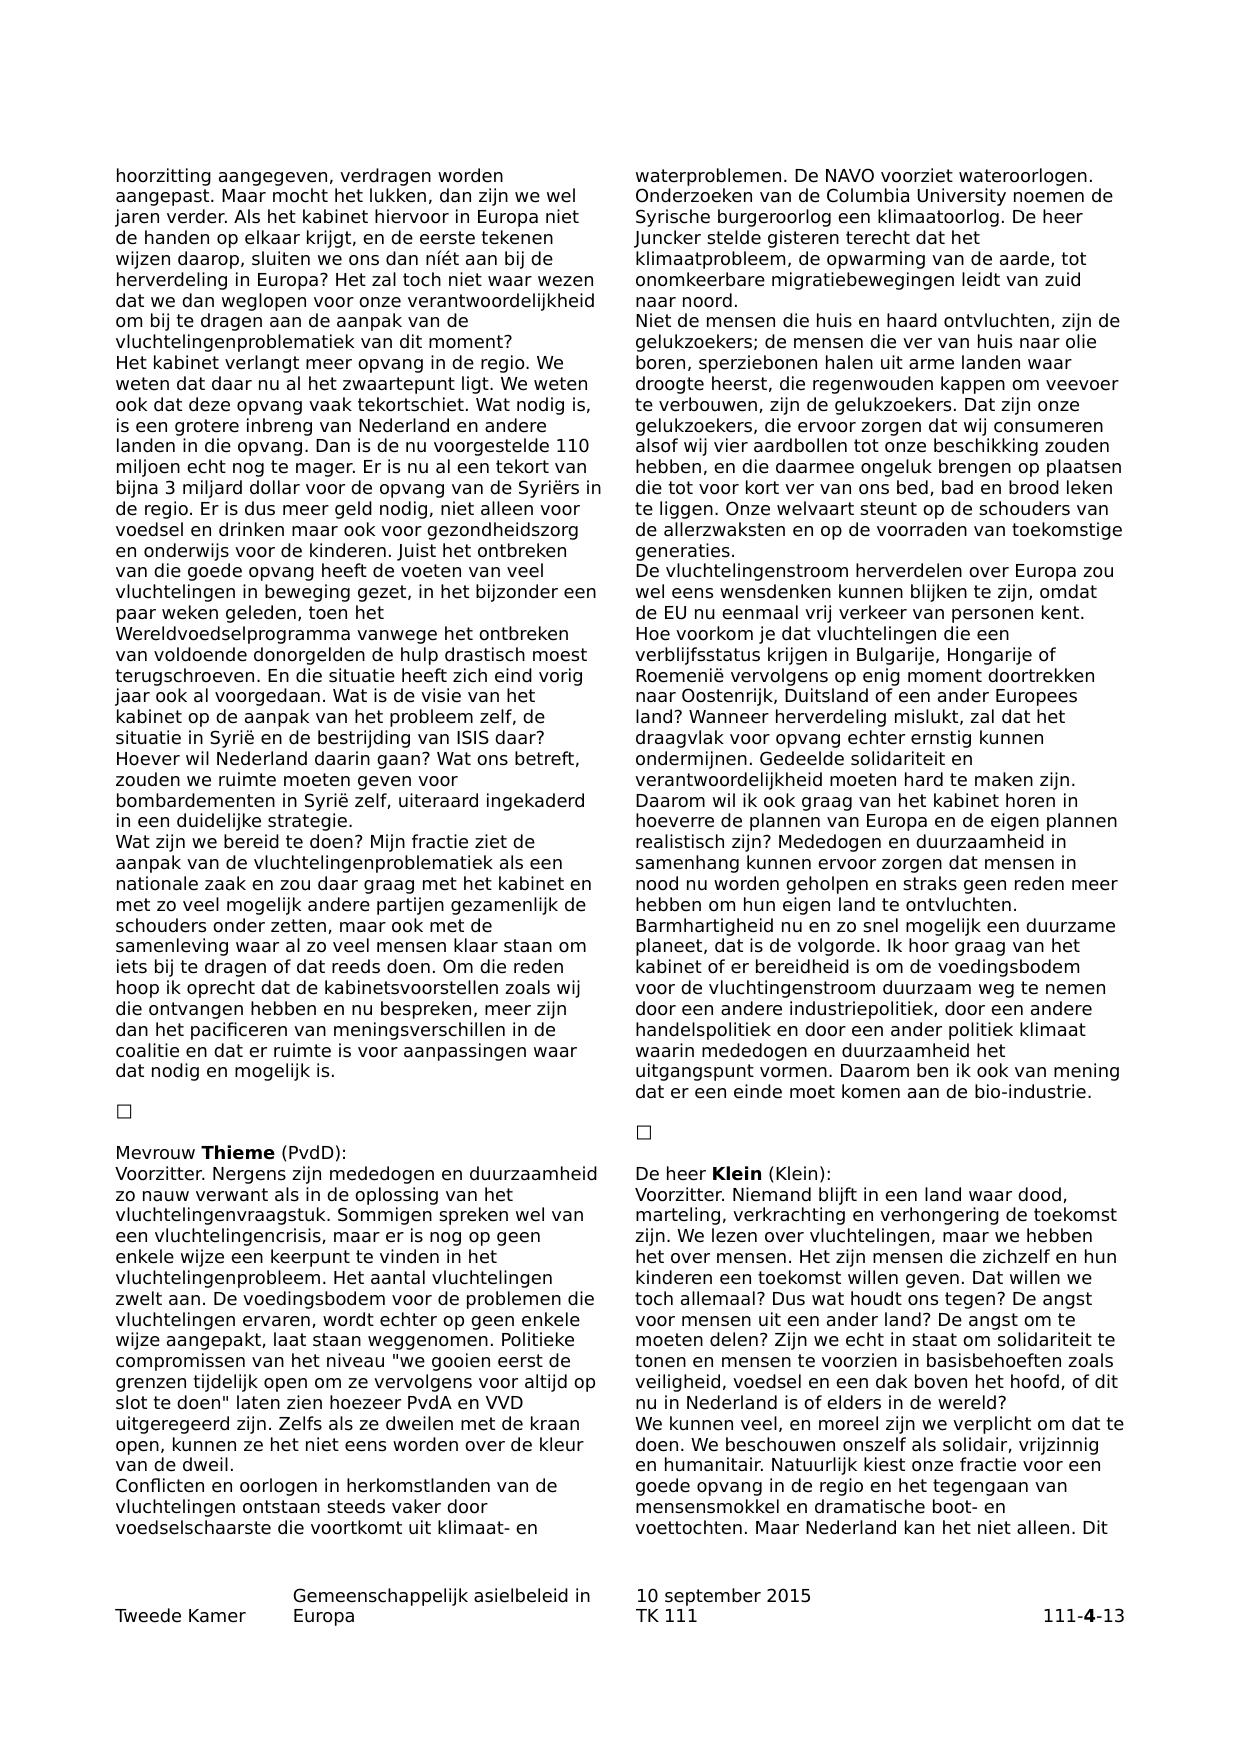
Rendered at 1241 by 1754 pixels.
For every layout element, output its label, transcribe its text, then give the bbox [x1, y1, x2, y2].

text ⬜ [635, 1123, 1125, 1143]
text ⬜ [115, 1102, 605, 1123]
text waterproblemen. De NAVO voorziet wateroorlogen. Onderzoeken van de Columbia University noemen de Syrische burgeroorlog een klimaatoorlog. De heer Juncker stelde gisteren terecht dat het klimaatprobleem, de opwarming van de aarde, tot onomkeerbare migratiebewegingen leidt van zuid naar noord. [635, 165, 1125, 311]
text De heer Klein (Klein): [635, 1163, 1125, 1184]
text hoorzitting aangegeven, verdragen worden aangepast. Maar mocht het lukken, dan zijn we wel jaren verder. Als het kabinet hiervoor in Europa niet de handen op elkaar krijgt, en de eerste tekenen wijzen daarop, sluiten we ons dan níét aan bij de herverdeling in Europa? Het zal toch niet waar wezen dat we dan weglopen voor onze verantwoordelijkheid om bij te dragen aan de aanpak van de vluchtelingenproblematiek van dit moment? [115, 165, 605, 353]
text We kunnen veel, en moreel zijn we verplicht om dat te doen. We beschouwen onszelf als solidair, vrijzinnig en humanitair. Natuurlijk kiest onze fractie voor een goede opvang in de regio en het tegengaan van mensensmokkel en dramatische boot- en voettochten. Maar Nederland kan het niet alleen. Dit [635, 1413, 1125, 1538]
text Voorzitter. Niemand blijft in een land waar dood, marteling, verkrachting en verhongering de toekomst zijn. We lezen over vluchtelingen, maar we hebben het over mensen. Het zijn mensen die zichzelf en hun kinderen een toekomst willen geven. Dat willen we toch allemaal? Dus wat houdt ons tegen? De angst voor mensen uit een ander land? De angst om te moeten delen? Zijn we echt in staat om solidariteit te tonen en mensen te voorzien in basisbehoeften zoals veiligheid, voedsel en een dak boven het hoofd, of dit nu in Nederland is of elders in de wereld? [635, 1184, 1125, 1413]
text Mevrouw Thieme (PvdD): [115, 1143, 605, 1163]
text Wat zijn we bereid te doen? Mijn fractie ziet de aanpak van de vluchtelingenproblematiek als een nationale zaak en zou daar graag met het kabinet en met zo veel mogelijk andere partijen gezamenlijk de schouders onder zetten, maar ook met de samenleving waar al zo veel mensen klaar staan om iets bij te dragen of dat reeds doen. Om die reden hoop ik oprecht dat de kabinetsvoorstellen zoals wij die ontvangen hebben en nu bespreken, meer zijn dan het pacificeren van meningsverschillen in de coalitie en dat er ruimte is voor aanpassingen waar dat nodig en mogelijk is. [115, 832, 605, 1082]
text Het kabinet verlangt meer opvang in de regio. We weten dat daar nu al het zwaartepunt ligt. We weten ook dat deze opvang vaak tekortschiet. Wat nodig is, is een grotere inbreng van Nederland en andere landen in die opvang. Dan is de nu voorgestelde 110 miljoen echt nog te mager. Er is nu al een tekort van bijna 3 miljard dollar voor de opvang van de Syriërs in de regio. Er is dus meer geld nodig, niet alleen voor voedsel en drinken maar ook voor gezondheidszorg en onderwijs voor de kinderen. Juist het ontbreken van die goede opvang heeft de voeten van veel vluchtelingen in beweging gezet, in het bijzonder een paar weken geleden, toen het Wereldvoedselprogramma vanwege het ontbreken van voldoende donorgelden de hulp drastisch moest terugschroeven. En die situatie heeft zich eind vorig jaar ook al voorgedaan. Wat is de visie van het kabinet op de aanpak van het probleem zelf, de situatie in Syrië en de bestrijding van ISIS daar? Hoever wil Nederland daarin gaan? Wat ons betreft, zouden we ruimte moeten geven voor bombardementen in Syrië zelf, uiteraard ingekaderd in een duidelijke strategie. [115, 353, 605, 832]
text Conflicten en oorlogen in herkomstlanden van de vluchtelingen ontstaan steeds vaker door voedselschaarste die voortkomt uit klimaat- en [115, 1476, 605, 1538]
text Niet de mensen die huis en haard ontvluchten, zijn de gelukzoekers; de mensen die ver van huis naar olie boren, sperziebonen halen uit arme landen waar droogte heerst, die regenwouden kappen om veevoer te verbouwen, zijn de gelukzoekers. Dat zijn onze gelukzoekers, die ervoor zorgen dat wij consumeren alsof wij vier aardbollen tot onze beschikking zouden hebben, en die daarmee ongeluk brengen op plaatsen die tot voor kort ver van ons bed, bad en brood leken te liggen. Onze welvaart steunt op de schouders van de allerzwaksten en op de voorraden van toekomstige generaties. [635, 311, 1125, 561]
text Voorzitter. Nergens zijn mededogen en duurzaamheid zo nauw verwant als in de oplossing van het vluchtelingenvraagstuk. Sommigen spreken wel van een vluchtelingencrisis, maar er is nog op geen enkele wijze een keerpunt te vinden in het vluchtelingenprobleem. Het aantal vluchtelingen zwelt aan. De voedingsbodem voor de problemen die vluchtelingen ervaren, wordt echter op geen enkele wijze aangepakt, laat staan weggenomen. Politieke compromissen van het niveau "we gooien eerst de grenzen tijdelijk open om ze vervolgens voor altijd op slot te doen" laten zien hoezeer PvdA en VVD uitgeregeerd zijn. Zelfs als ze dweilen met de kraan open, kunnen ze het niet eens worden over de kleur van de dweil. [115, 1163, 605, 1476]
text De vluchtelingenstroom herverdelen over Europa zou wel eens wensdenken kunnen blijken te zijn, omdat de EU nu eenmaal vrij verkeer van personen kent. Hoe voorkom je dat vluchtelingen die een verblijfsstatus krijgen in Bulgarije, Hongarije of Roemenië vervolgens op enig moment doortrekken naar Oostenrijk, Duitsland of een ander Europees land? Wanneer herverdeling mislukt, zal dat het draagvlak voor opvang echter ernstig kunnen ondermijnen. Gedeelde solidariteit en verantwoordelijkheid moeten hard te maken zijn. Daarom wil ik ook graag van het kabinet horen in hoeverre de plannen van Europa en de eigen plannen realistisch zijn? Mededogen en duurzaamheid in samenhang kunnen ervoor zorgen dat mensen in nood nu worden geholpen en straks geen reden meer hebben om hun eigen land te ontvluchten. Barmhartigheid nu en zo snel mogelijk een duurzame planeet, dat is de volgorde. Ik hoor graag van het kabinet of er bereidheid is om de voedingsbodem voor de vluchtingenstroom duurzaam weg te nemen door een andere industriepolitiek, door een andere handelspolitiek en door een ander politiek klimaat waarin mededogen en duurzaamheid het uitgangspunt vormen. Daarom ben ik ook van mening dat er een einde moet komen aan de bio-industrie. [635, 561, 1125, 1103]
